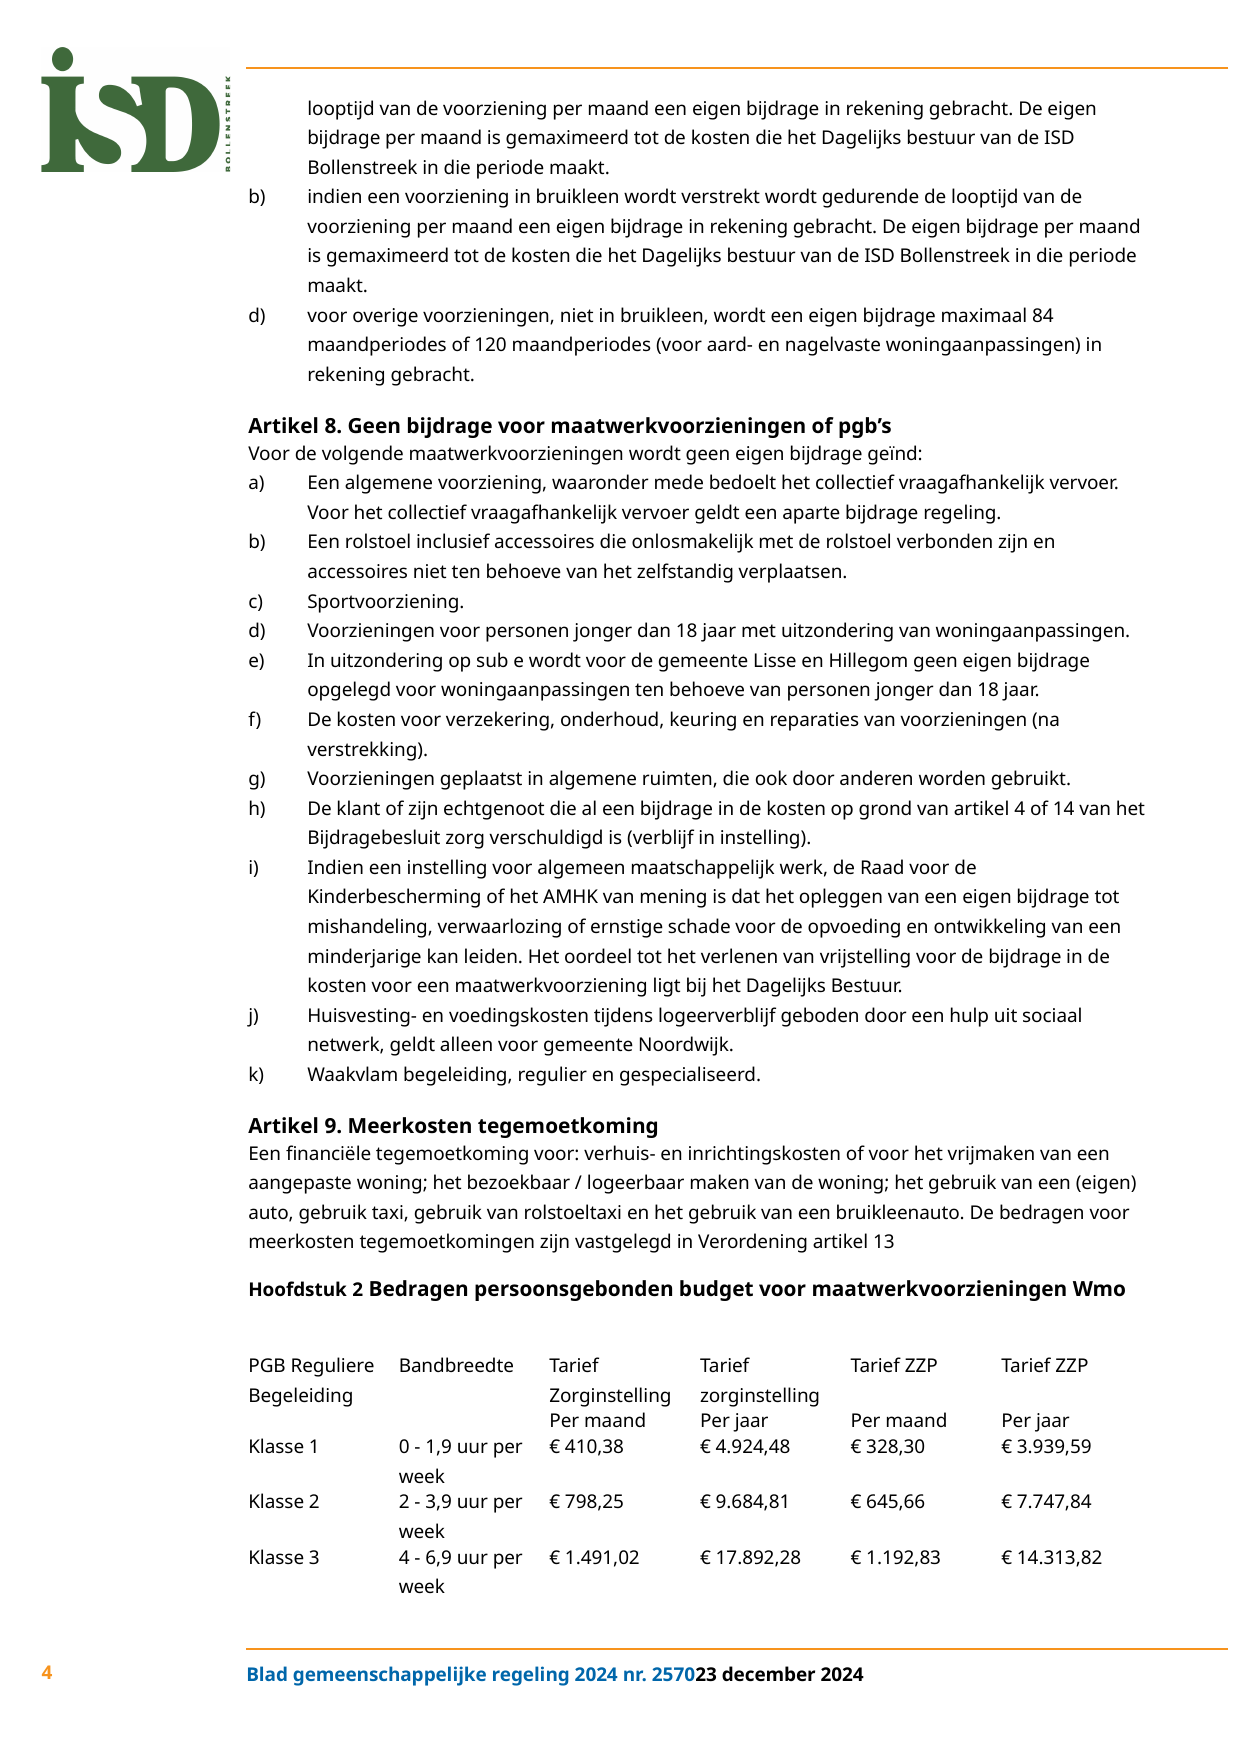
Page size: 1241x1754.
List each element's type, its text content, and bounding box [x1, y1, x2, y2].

list voor overige voorzieningen, niet in bruikleen, wordt een eigen bijdrage maximaal 84 maandperiodes of 120 maandperiodes (voor aard- en nagelvaste woningaanpassingen) in rekening gebracht. [248, 302, 1152, 387]
table_cell Klasse 3 [248, 1544, 398, 1599]
list Huisvesting- en voedingskosten tijdens logeerverblijf geboden door een hulp uit sociaal netwerk, geldt alleen voor gemeente Noordwijk. [248, 1002, 1152, 1057]
table_cell Per jaar [1001, 1408, 1152, 1433]
table_header PGB Reguliere Begeleiding [248, 1352, 398, 1407]
list Een algemene voorziening, waaronder mede bedoelt het collectief vraagafhankelijk vervoer. Voor het collectief vraagafhankelijk vervoer geldt een aparte bijdrage regeling. [248, 469, 1152, 525]
list Indien een instelling voor algemeen maatschappelijk werk, de Raad voor de Kinderbescherming of het AMHK van mening is dat het opleggen van een eigen bijdrage tot mishandeling, verwaarlozing of ernstige schade voor de opvoeding en ontwikkeling van een minderjarige kan leiden. Het oordeel tot het verlenen van vrijstelling voor de bijdrage in de kosten voor een maatwerkvoorziening ligt bij het Dagelijks Bestuur. [248, 854, 1152, 998]
list looptijd van de voorziening per maand een eigen bijdrage in rekening gebracht. De eigen bijdrage per maand is gemaximeerd tot de kosten die het Dagelijks bestuur van de ISD Bollenstreek in die periode maakt. [248, 95, 1152, 180]
list indien een voorziening in bruikleen wordt verstrekt wordt gedurende de looptijd van de voorziening per maand een eigen bijdrage in rekening gebracht. De eigen bijdrage per maand is gemaximeerd tot de kosten die het Dagelijks bestuur van de ISD Bollenstreek in die periode maakt. [248, 183, 1152, 298]
table_cell Klasse 1 [248, 1433, 398, 1488]
table_cell € 4.924,48 [700, 1433, 850, 1488]
table_cell 2 - 3,9 uur per week [399, 1489, 549, 1544]
table_cell Klasse 2 [248, 1489, 398, 1544]
text Artikel 9. Meerkosten tegemoetkoming [248, 1112, 1152, 1140]
table_header Bandbreedte [399, 1352, 549, 1407]
table_cell 4 - 6,9 uur per week [399, 1544, 549, 1599]
table_header Tarief ZZP [850, 1352, 1001, 1407]
table_cell € 328,30 [850, 1433, 1001, 1488]
text Voor de volgende maatwerkvoorzieningen wordt geen eigen bijdrage geïnd: [248, 440, 1152, 466]
list De kosten voor verzekering, onderhoud, keuring en reparaties van voorzieningen (na verstrekking). [248, 706, 1152, 761]
list Voorzieningen geplaatst in algemene ruimten, die ook door anderen worden gebruikt. [248, 765, 1152, 791]
text Artikel 8. Geen bijdrage voor maatwerkvoorzieningen of pgb’s [248, 411, 1152, 440]
table_cell € 410,38 [549, 1433, 700, 1488]
table_header Tarief Zorginstelling [549, 1352, 700, 1407]
table_cell € 3.939,59 [1001, 1433, 1152, 1488]
table_header Tarief zorginstelling [700, 1352, 850, 1407]
table_cell € 798,25 [549, 1489, 700, 1544]
table_cell 0 - 1,9 uur per week [399, 1433, 549, 1488]
table_header Tarief ZZP [1001, 1352, 1152, 1407]
table_cell Per maand [850, 1408, 1001, 1433]
table_cell Per maand [549, 1408, 700, 1433]
list Een rolstoel inclusief accessoires die onlosmakelijk met de rolstoel verbonden zijn en accessoires niet ten behoeve van het zelfstandig verplaatsen. [248, 529, 1152, 584]
list Voorzieningen voor personen jonger dan 18 jaar met uitzondering van woningaanpassingen. [248, 617, 1152, 643]
list De klant of zijn echtgenoot die al een bijdrage in de kosten op grond van artikel 4 of 14 van het Bijdragebesluit zorg verschuldigd is (verblijf in instelling). [248, 795, 1152, 850]
table_cell € 17.892,28 [700, 1544, 850, 1599]
table_cell [248, 1408, 398, 1433]
table_cell € 9.684,81 [700, 1489, 850, 1544]
table_cell € 1.192,83 [850, 1544, 1001, 1599]
list Waakvlam begeleiding, regulier en gespecialiseerd. [248, 1061, 1152, 1087]
table_cell € 1.491,02 [549, 1544, 700, 1599]
list In uitzondering op sub e wordt voor de gemeente Lisse en Hillegom geen eigen bijdrage opgelegd voor woningaanpassingen ten behoeve van personen jonger dan 18 jaar. [248, 647, 1152, 702]
table_cell € 7.747,84 [1001, 1489, 1152, 1544]
text Hoofdstuk 2 Bedragen persoonsgebonden budget voor maatwerkvoorzieningen Wmo [248, 1274, 1152, 1303]
table_cell € 14.313,82 [1001, 1544, 1152, 1599]
picture [41, 47, 231, 172]
table_cell Per jaar [700, 1408, 850, 1433]
text Een financiële tegemoetkoming voor: verhuis- en inrichtingskosten of voor het vrijmaken van een aangepaste woning; het bezoekbaar / logeerbaar maken van de woning; het gebruik van een (eigen) auto, gebruik taxi, gebruik van rolstoeltaxi en het gebruik van een bruikleenauto. De bedragen voor meerkosten tegemoetkomingen zijn vastgelegd in Verordening artikel 13 [248, 1140, 1152, 1254]
table_cell € 645,66 [850, 1489, 1001, 1544]
list Sportvoorziening. [248, 588, 1152, 613]
table_cell [399, 1408, 549, 1433]
